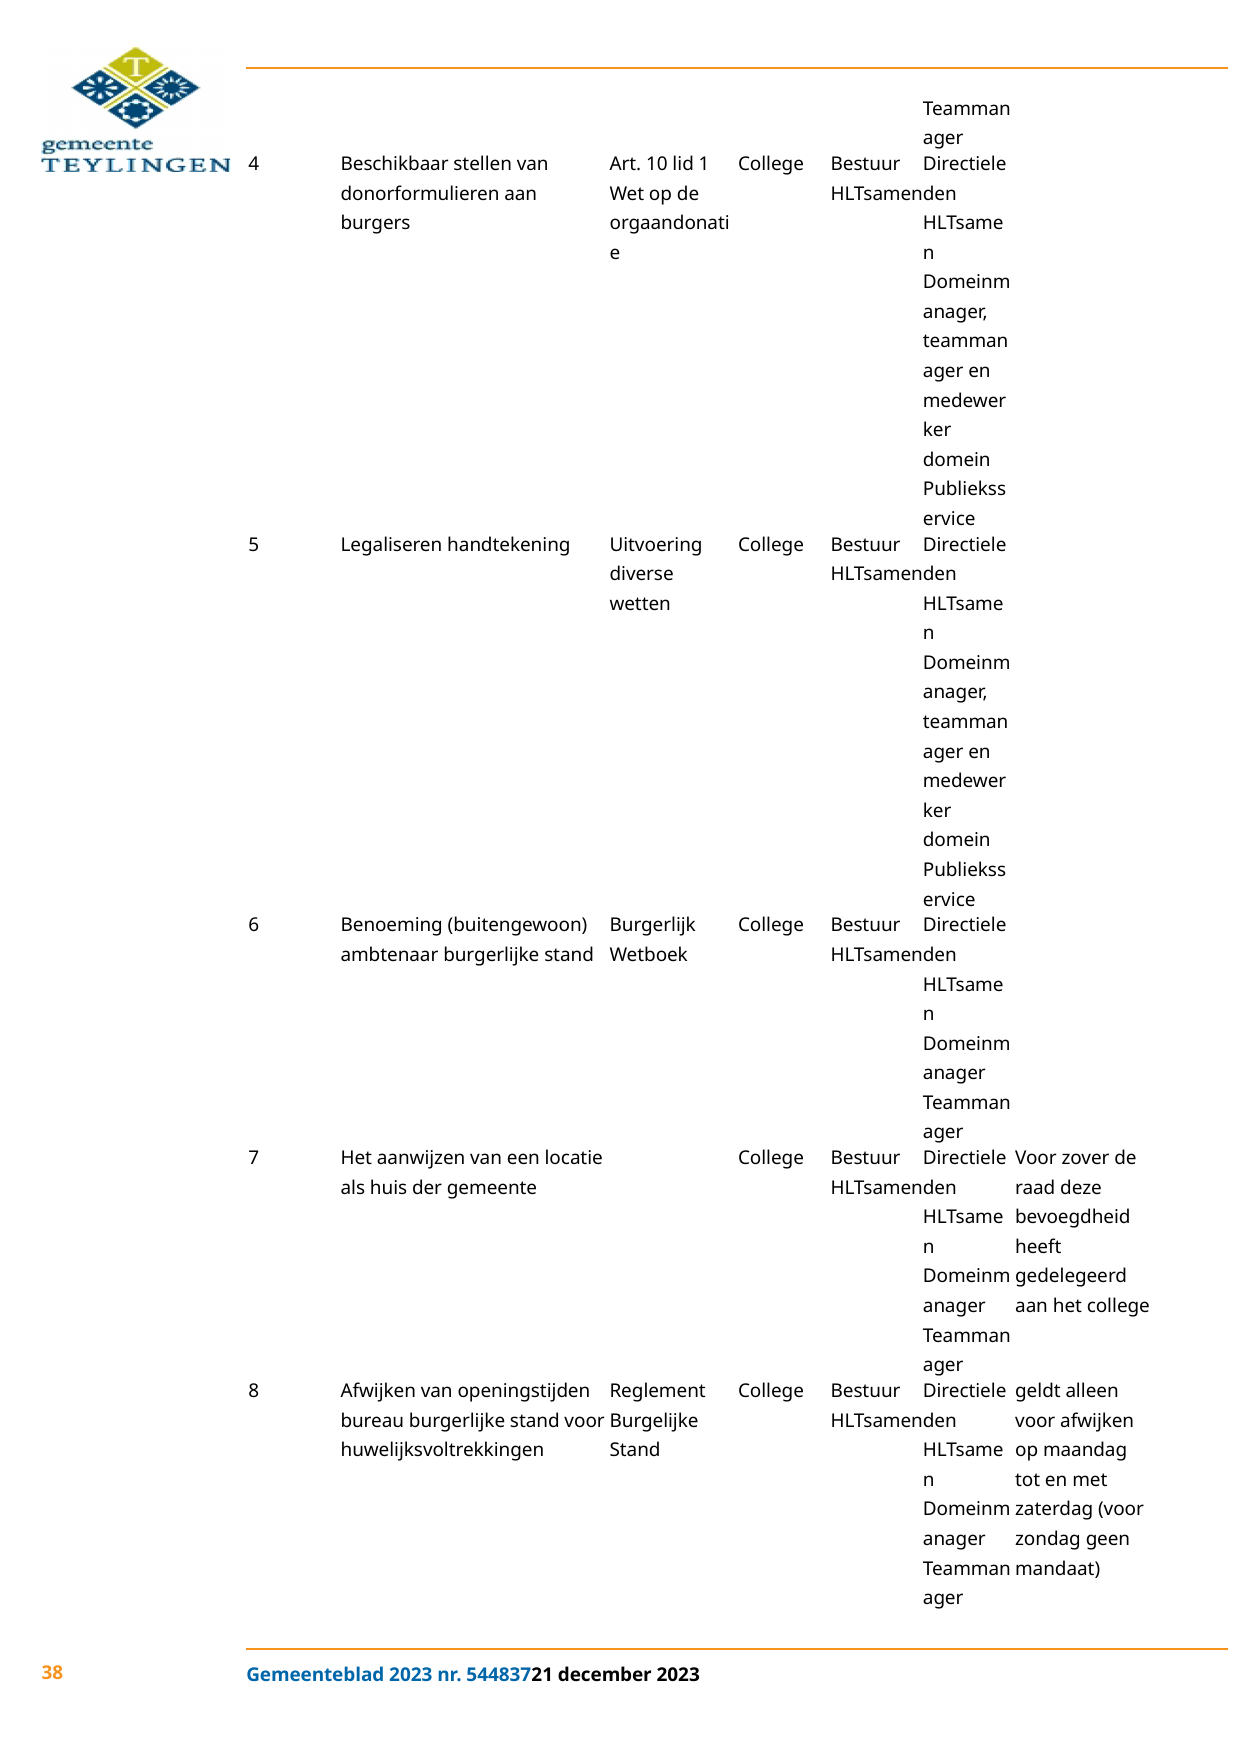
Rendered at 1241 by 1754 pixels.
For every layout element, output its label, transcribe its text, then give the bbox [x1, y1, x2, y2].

table_cell Bestuur HLTsamen [830, 1377, 923, 1610]
table_cell [1015, 531, 1152, 912]
table_cell Afwijken van openingstijden bureau burgerlijke stand voor huwelijksvoltrekkingen [340, 1377, 609, 1610]
table_cell [830, 95, 923, 150]
table_cell geldt alleen voor afwijken op maandag tot en met zaterdag (voor zondag geen mandaat) [1015, 1377, 1152, 1610]
table_cell 8 [248, 1377, 340, 1610]
table_cell Directieleden HLTsamen Domeinmanager Teammanager [923, 912, 1015, 1144]
table_cell Voor zover de raad deze bevoegdheid heeft gedelegeerd aan het college [1015, 1144, 1152, 1377]
table_cell 5 [248, 531, 340, 912]
table_cell 6 [248, 912, 340, 1144]
table_cell Bestuur HLTsamen [830, 531, 923, 912]
table_cell Bestuur HLTsamen [830, 912, 923, 1144]
table_cell [609, 95, 738, 150]
table_cell Burgerlijk Wetboek [609, 912, 738, 1144]
table_cell [738, 95, 830, 150]
table_cell Teammanager [923, 95, 1015, 150]
table_cell Bestuur HLTsamen [830, 150, 923, 531]
table_cell Bestuur HLTsamen [830, 1144, 923, 1377]
table_cell Benoeming (buitengewoon) ambtenaar burgerlijke stand [340, 912, 609, 1144]
table_cell College [738, 912, 830, 1144]
table_cell [609, 1144, 738, 1377]
table_cell Uitvoering diverse wetten [609, 531, 738, 912]
table_cell Directieleden HLTsamen Domeinmanager Teammanager [923, 1144, 1015, 1377]
table_cell Directieleden HLTsamen Domeinmanager, teammanager en medewerker domein Publieksservice [923, 531, 1015, 912]
table_cell Beschikbaar stellen van donorformulieren aan burgers [340, 150, 609, 531]
table_cell College [738, 1144, 830, 1377]
table_cell Art. 10 lid 1 Wet op de orgaandonatie [609, 150, 738, 531]
picture [41, 47, 231, 172]
table_cell College [738, 531, 830, 912]
table_cell Het aanwijzen van een locatie als huis der gemeente [340, 1144, 609, 1377]
table_cell 4 [248, 150, 340, 531]
table_cell [1015, 95, 1152, 150]
table_cell [340, 95, 609, 150]
table_cell Reglement Burgelijke Stand [609, 1377, 738, 1610]
table_cell College [738, 1377, 830, 1610]
table_cell [1015, 150, 1152, 531]
table_cell [1015, 912, 1152, 1144]
table_cell Directieleden HLTsamen Domeinmanager Teammanager [923, 1377, 1015, 1610]
table_cell College [738, 150, 830, 531]
table_cell [248, 95, 340, 150]
table_cell Legaliseren handtekening [340, 531, 609, 912]
table_cell Directieleden HLTsamen Domeinmanager, teammanager en medewerker domein Publieksservice [923, 150, 1015, 531]
table_cell 7 [248, 1144, 340, 1377]
